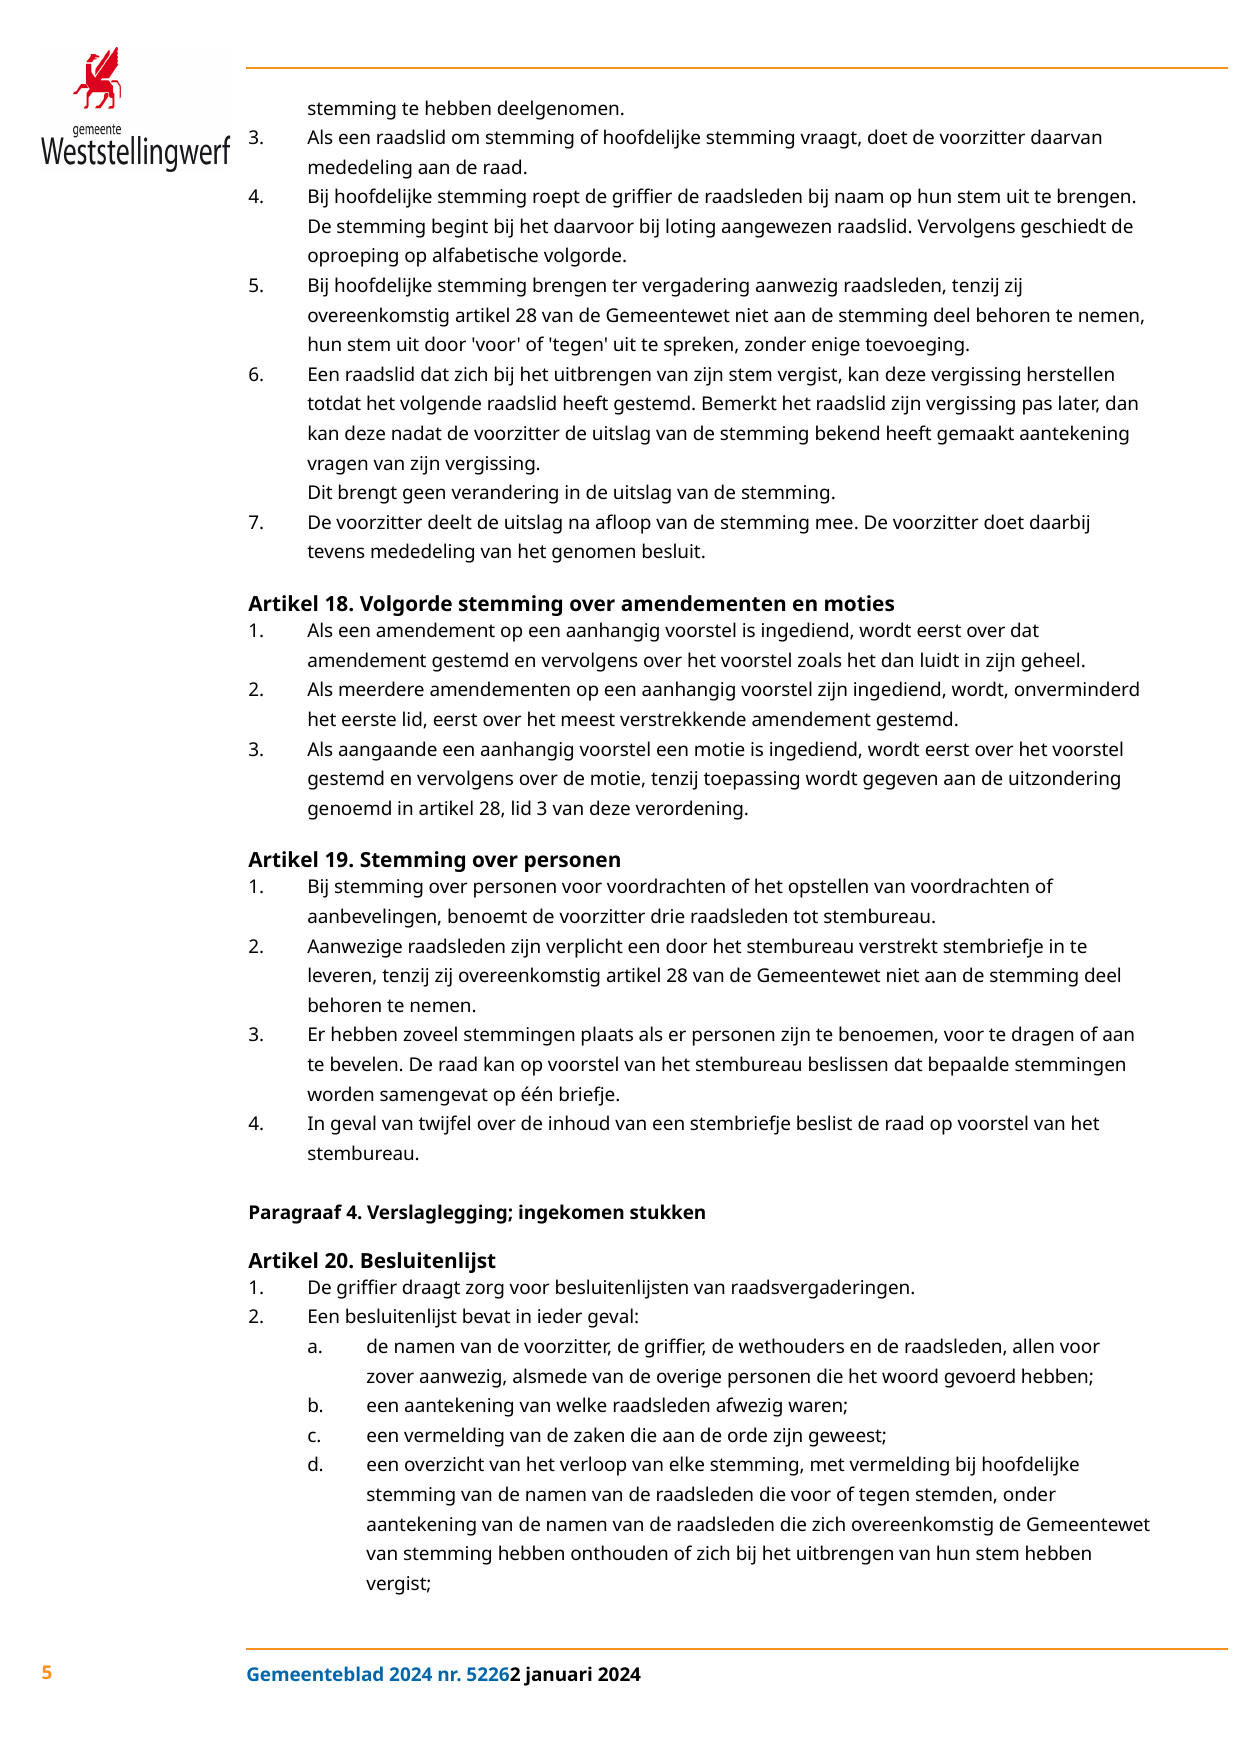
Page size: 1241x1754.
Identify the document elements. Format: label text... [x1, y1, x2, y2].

list Bij hoofdelijke stemming brengen ter vergadering aanwezig raadsleden, tenzij zij overeenkomstig artikel 28 van de Gemeentewet niet aan de stemming deel behoren te nemen, hun stem uit door 'voor' of 'tegen' uit te spreken, zonder enige toevoeging. [248, 272, 1152, 357]
list Er hebben zoveel stemmingen plaats als er personen zijn te benoemen, voor te dragen of aan te bevelen. De raad kan op voorstel van het stembureau beslissen dat bepaalde stemmingen worden samengevat op één briefje. [248, 1022, 1152, 1107]
list Aanwezige raadsleden zijn verplicht een door het stembureau verstrekt stembriefje in te leveren, tenzij zij overeenkomstig artikel 28 van de Gemeentewet niet aan de stemming deel behoren te nemen. [248, 933, 1152, 1018]
list Bij stemming over personen voor voordrachten of het opstellen van voordrachten of aanbevelingen, benoemt de voorzitter drie raadsleden tot stembureau. [248, 874, 1152, 929]
list de namen van de voorzitter, de griffier, de wethouders en de raadsleden, allen voor zover aanwezig, alsmede van de overige personen die het woord gevoerd hebben; [307, 1333, 1152, 1389]
list Een raadslid dat zich bij het uitbrengen van zijn stem vergist, kan deze vergissing herstellen totdat het volgende raadslid heeft gestemd. Bemerkt het raadslid zijn vergissing pas later, dan kan deze nadat de voorzitter de uitslag van de stemming bekend heeft gemaakt aantekening vragen van zijn vergissing. [248, 361, 1152, 476]
text Paragraaf 4. Verslaglegging; ingekomen stukken [248, 1199, 1152, 1225]
list een overzicht van het verloop van elke stemming, met vermelding bij hoofdelijke stemming van de namen van de raadsleden die voor of tegen stemden, onder aantekening van de namen van de raadsleden die zich overeenkomstig de Gemeentewet van stemming hebben onthouden of zich bij het uitbrengen van hun stem hebben vergist; [307, 1452, 1152, 1596]
list In geval van twijfel over de inhoud van een stembriefje beslist de raad op voorstel van het stembureau. [248, 1110, 1152, 1166]
list Als een raadslid om stemming of hoofdelijke stemming vraagt, doet de voorzitter daarvan mededeling aan de raad. [248, 124, 1152, 180]
text Artikel 18. Volgorde stemming over amendementen en moties [248, 589, 1152, 617]
list Een besluitenlijst bevat in ieder geval: [248, 1304, 1152, 1329]
list De griffier draagt zorg voor besluitenlijsten van raadsvergaderingen. [248, 1274, 1152, 1300]
list Als een amendement op een aanhangig voorstel is ingediend, wordt eerst over dat amendement gestemd en vervolgens over het voorstel zoals het dan luidt in zijn geheel. [248, 617, 1152, 673]
list een vermelding van de zaken die aan de orde zijn geweest; [307, 1422, 1152, 1448]
list Dit brengt geen verandering in de uitslag van de stemming. [248, 479, 1152, 505]
list De stemming begint bij het daarvoor bij loting aangewezen raadslid. Vervolgens geschiedt de oproeping op alfabetische volgorde. [248, 213, 1152, 268]
list een aantekening van welke raadsleden afwezig waren; [307, 1392, 1152, 1418]
list stemming te hebben deelgenomen. [248, 95, 1152, 121]
list De voorzitter deelt de uitslag na afloop van de stemming mee. De voorzitter doet daarbij tevens mededeling van het genomen besluit. [248, 509, 1152, 564]
picture [41, 47, 231, 172]
list Bij hoofdelijke stemming roept de griffier de raadsleden bij naam op hun stem uit te brengen. [248, 183, 1152, 209]
list Als aangaande een aanhangig voorstel een motie is ingediend, wordt eerst over het voorstel gestemd en vervolgens over de motie, tenzij toepassing wordt gegeven aan de uitzondering genoemd in artikel 28, lid 3 van deze verordening. [248, 736, 1152, 821]
list Als meerdere amendementen op een aanhangig voorstel zijn ingediend, wordt, onverminderd het eerste lid, eerst over het meest verstrekkende amendement gestemd. [248, 677, 1152, 732]
text Artikel 19. Stemming over personen [248, 845, 1152, 874]
text Artikel 20. Besluitenlijst [248, 1246, 1152, 1274]
